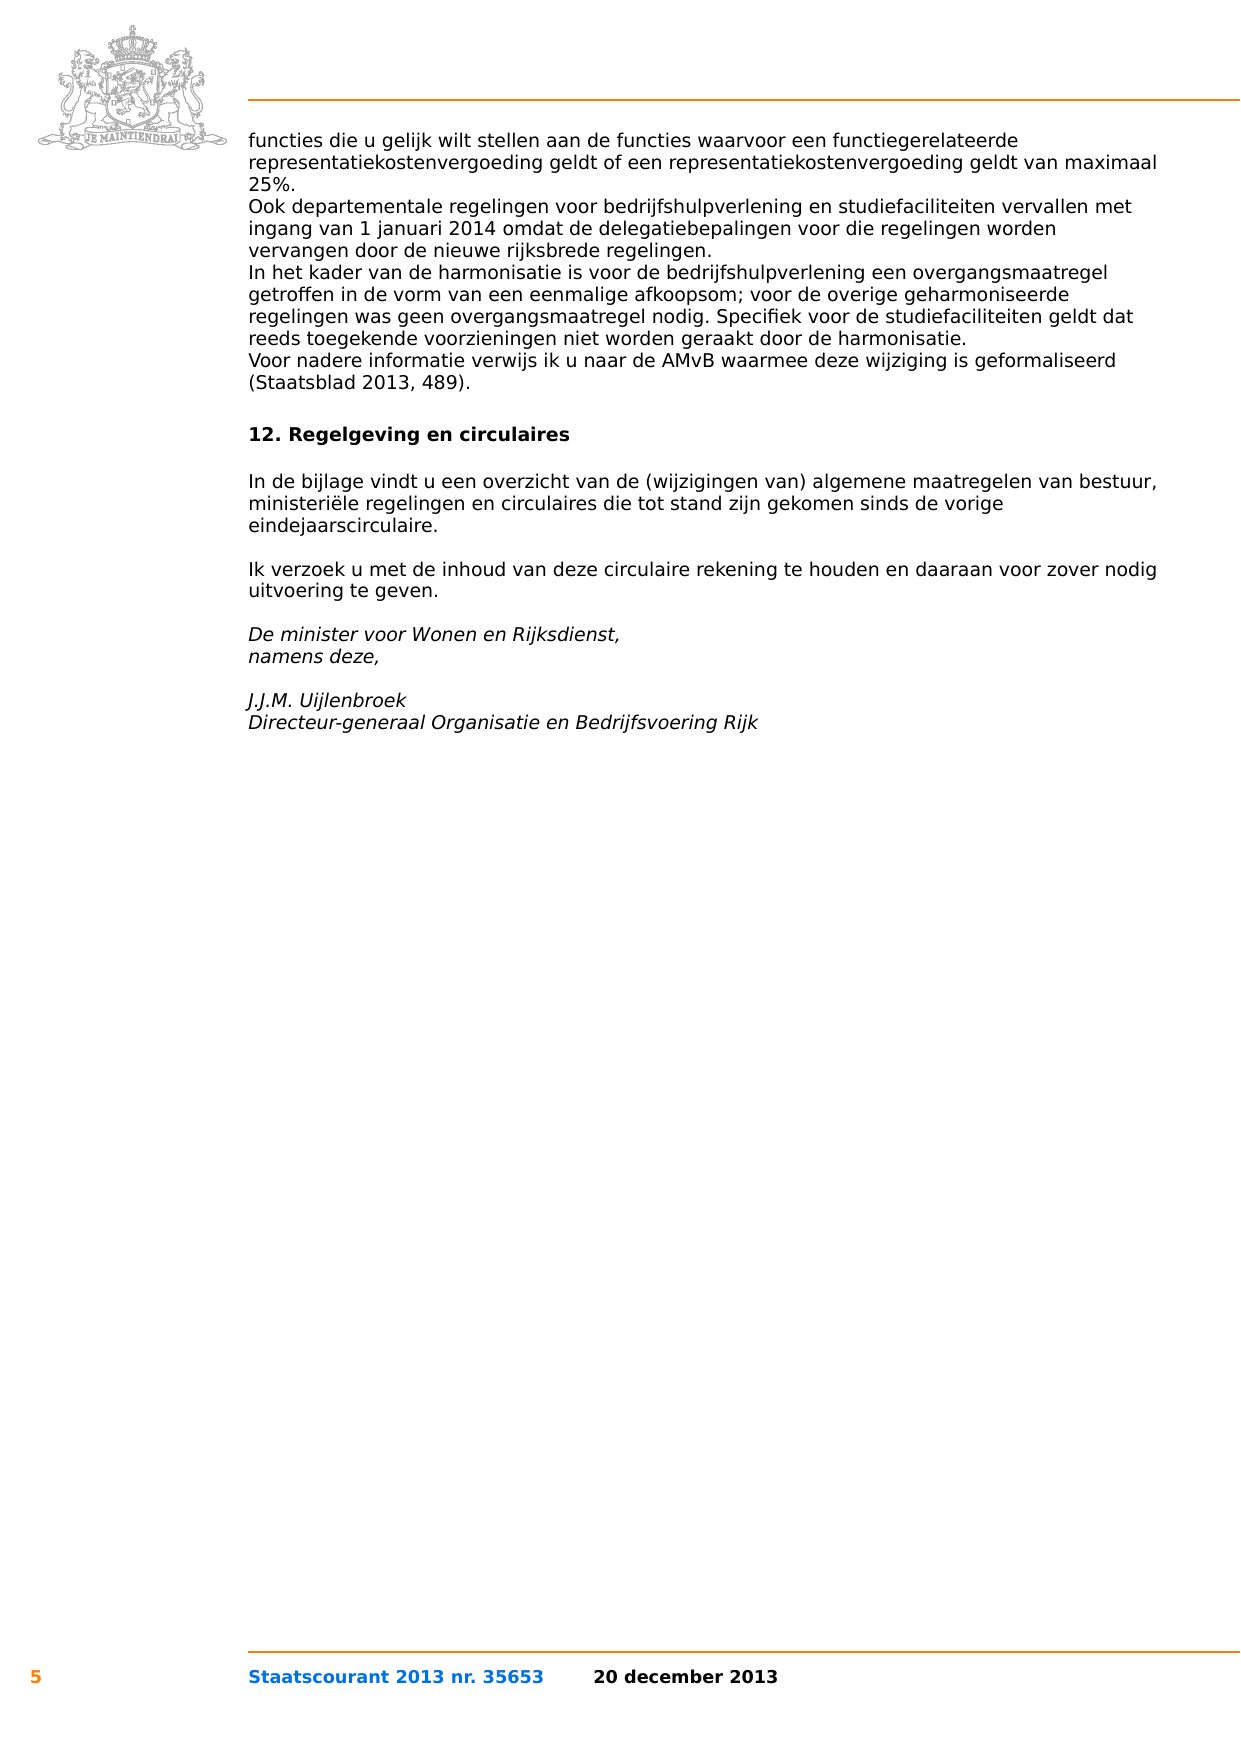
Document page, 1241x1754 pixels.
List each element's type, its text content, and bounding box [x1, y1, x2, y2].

picture [38, 25, 227, 150]
text Ook departementale regelingen voor bedrijfshulpverlening en studiefaciliteiten vervallen met ingang van 1 januari 2014 omdat de delegatiebepalingen voor die regelingen worden vervangen door de nieuwe rijksbrede regelingen. [248, 196, 1163, 262]
text Voor nadere informatie verwijs ik u naar de AMvB waarmee deze wijziging is geformaliseerd (Staatsblad 2013, 489). [248, 350, 1163, 394]
text De minister voor Wonen en Rijksdienst, namens deze, J.J.M. Uijlenbroek Directeur-generaal Organisatie en Bedrijfsvoering Rijk [248, 624, 1163, 734]
subtitle 12. Regelgeving en circulaires [248, 424, 1163, 446]
text Ik verzoek u met de inhoud van deze circulaire rekening te houden en daaraan voor zover nodig uitvoering te geven. [248, 558, 1163, 602]
text In de bijlage vindt u een overzicht van de (wijzigingen van) algemene maatregelen van bestuur, ministeriële regelingen en circulaires die tot stand zijn gekomen sinds de vorige eindejaarscirculaire. [248, 471, 1163, 537]
text In het kader van de harmonisatie is voor de bedrijfshulpverlening een overgangsmaatregel getroffen in de vorm van een eenmalige afkoopsom; voor de overige geharmoniseerde regelingen was geen overgangsmaatregel nodig. Specifiek voor de studiefaciliteiten geldt dat reeds toegekende voorzieningen niet worden geraakt door de harmonisatie. [248, 262, 1163, 350]
text functies die u gelijk wilt stellen aan de functies waarvoor een functiegerelateerde representatiekostenvergoeding geldt of een representatiekostenvergoeding geldt van maximaal 25%. [248, 130, 1163, 196]
